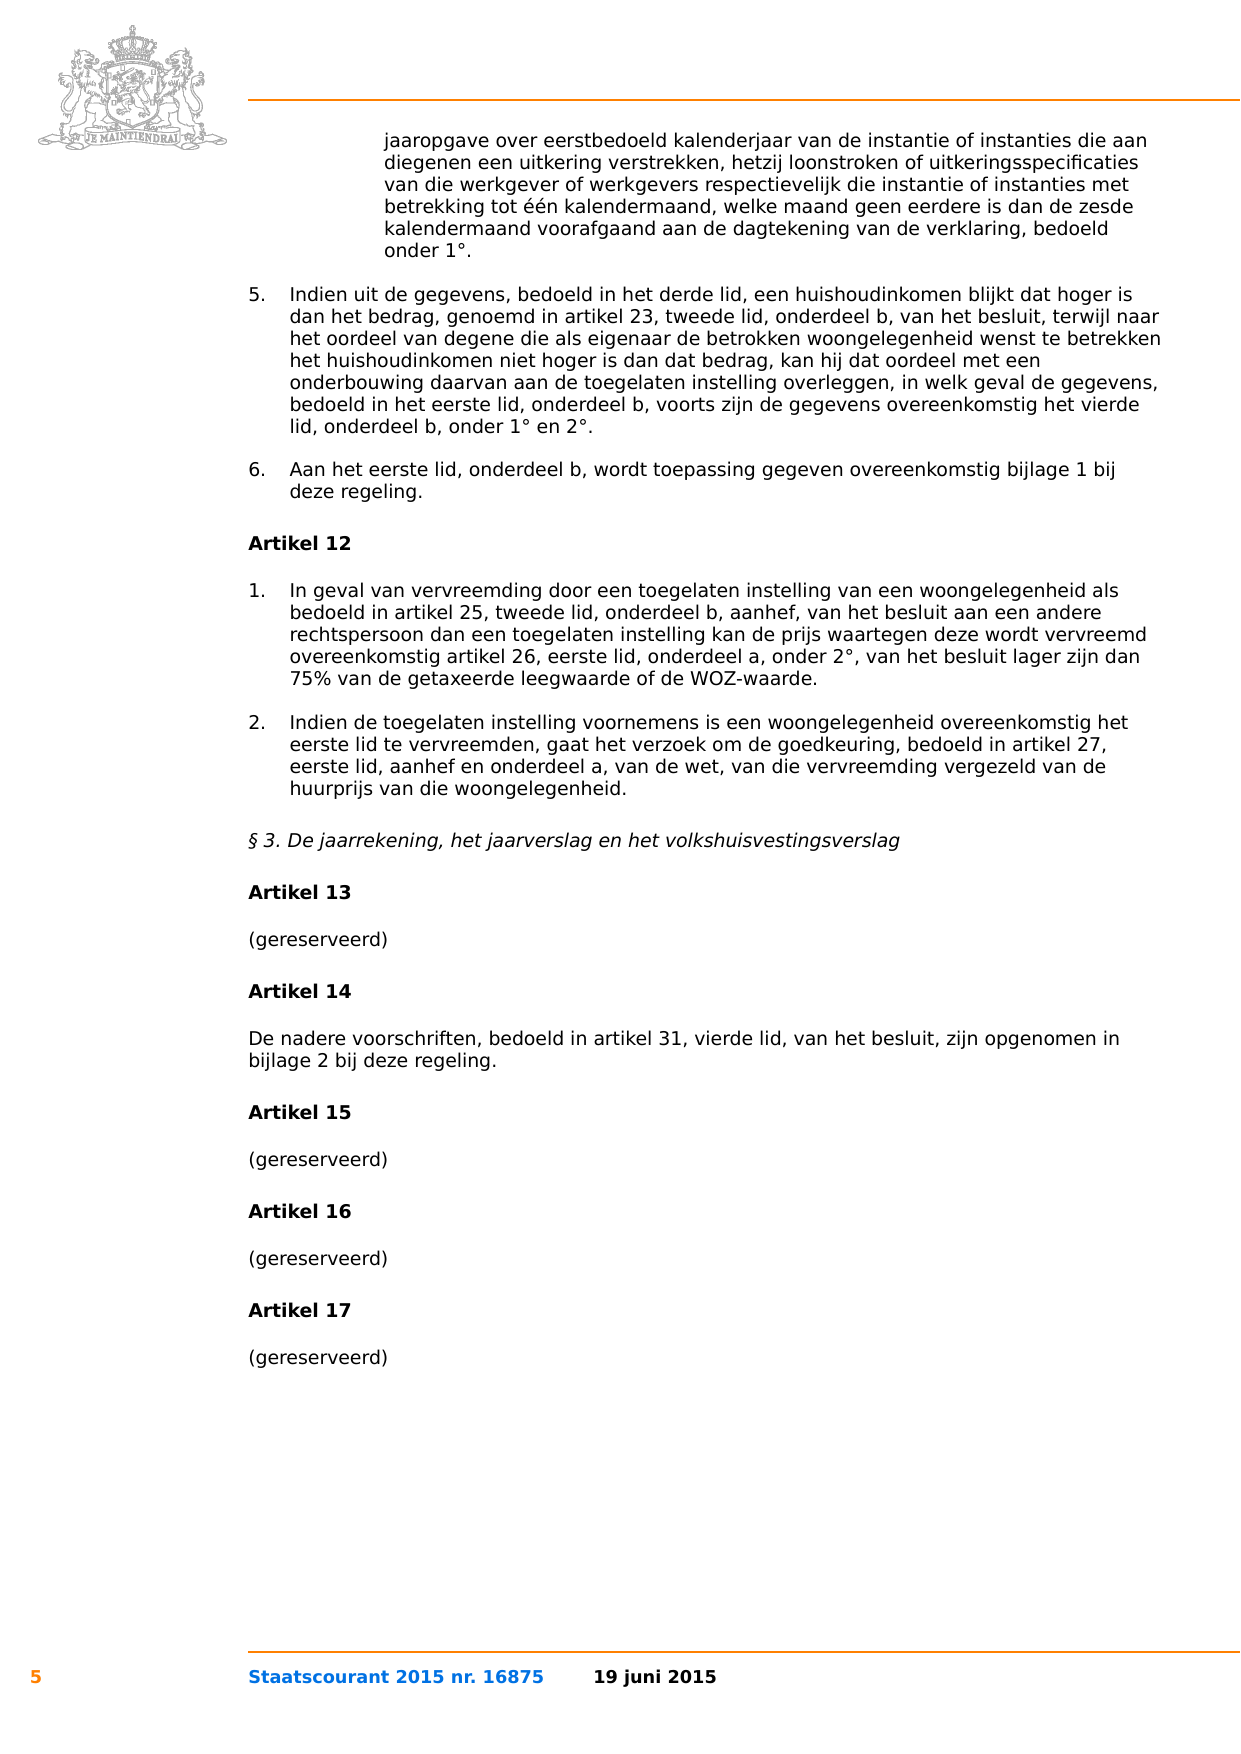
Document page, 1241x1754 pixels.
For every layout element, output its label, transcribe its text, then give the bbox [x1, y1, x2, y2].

subtitle Artikel 12 [248, 533, 1163, 555]
text 5. Indien uit de gegevens, bedoeld in het derde lid, een huishoudinkomen blijkt dat hoger is dan het bedrag, genoemd in artikel 23, tweede lid, onderdeel b, van het besluit, terwijl naar het oordeel van degene die als eigenaar de betrokken woongelegenheid wenst te betrekken het huishoudinkomen niet hoger is dan dat bedrag, kan hij dat oordeel met een onderbouwing daarvan aan de toegelaten instelling overleggen, in welk geval de gegevens, bedoeld in het eerste lid, onderdeel b, voorts zijn de gegevens overeenkomstig het vierde lid, onderdeel b, onder 1° en 2°. [248, 284, 1163, 437]
text (gereserveerd) [248, 1347, 1163, 1369]
text jaaropgave over eerstbedoeld kalenderjaar van de instantie of instanties die aan diegenen een uitkering verstrekken, hetzij loonstroken of uitkeringsspecificaties van die werkgever of werkgevers respectievelijk die instantie of instanties met betrekking tot één kalendermaand, welke maand geen eerdere is dan de zesde kalendermaand voorafgaand aan de dagtekening van de verklaring, bedoeld onder 1°. [331, 130, 1163, 262]
text (gereserveerd) [248, 1149, 1163, 1171]
text 2. Indien de toegelaten instelling voornemens is een woongelegenheid overeenkomstig het eerste lid te vervreemden, gaat het verzoek om de goedkeuring, bedoeld in artikel 27, eerste lid, aanhef en onderdeel a, van de wet, van die vervreemding vergezeld van de huurprijs van die woongelegenheid. [248, 712, 1163, 800]
subtitle Artikel 14 [248, 981, 1163, 1003]
text (gereserveerd) [248, 929, 1163, 951]
subtitle § 3. De jaarrekening, het jaarverslag en het volkshuisvestingsverslag [248, 830, 1163, 852]
text 1. In geval van vervreemding door een toegelaten instelling van een woongelegenheid als bedoeld in artikel 25, tweede lid, onderdeel b, aanhef, van het besluit aan een andere rechtspersoon dan een toegelaten instelling kan de prijs waartegen deze wordt vervreemd overeenkomstig artikel 26, eerste lid, onderdeel a, onder 2°, van het besluit lager zijn dan 75% van de getaxeerde leegwaarde of de WOZ-waarde. [248, 580, 1163, 690]
picture [38, 25, 227, 150]
text De nadere voorschriften, bedoeld in artikel 31, vierde lid, van het besluit, zijn opgenomen in bijlage 2 bij deze regeling. [248, 1028, 1163, 1072]
text 6. Aan het eerste lid, onderdeel b, wordt toepassing gegeven overeenkomstig bijlage 1 bij deze regeling. [248, 459, 1163, 503]
subtitle Artikel 15 [248, 1102, 1163, 1124]
subtitle Artikel 13 [248, 882, 1163, 904]
subtitle Artikel 17 [248, 1300, 1163, 1322]
text (gereserveerd) [248, 1248, 1163, 1270]
subtitle Artikel 16 [248, 1201, 1163, 1223]
